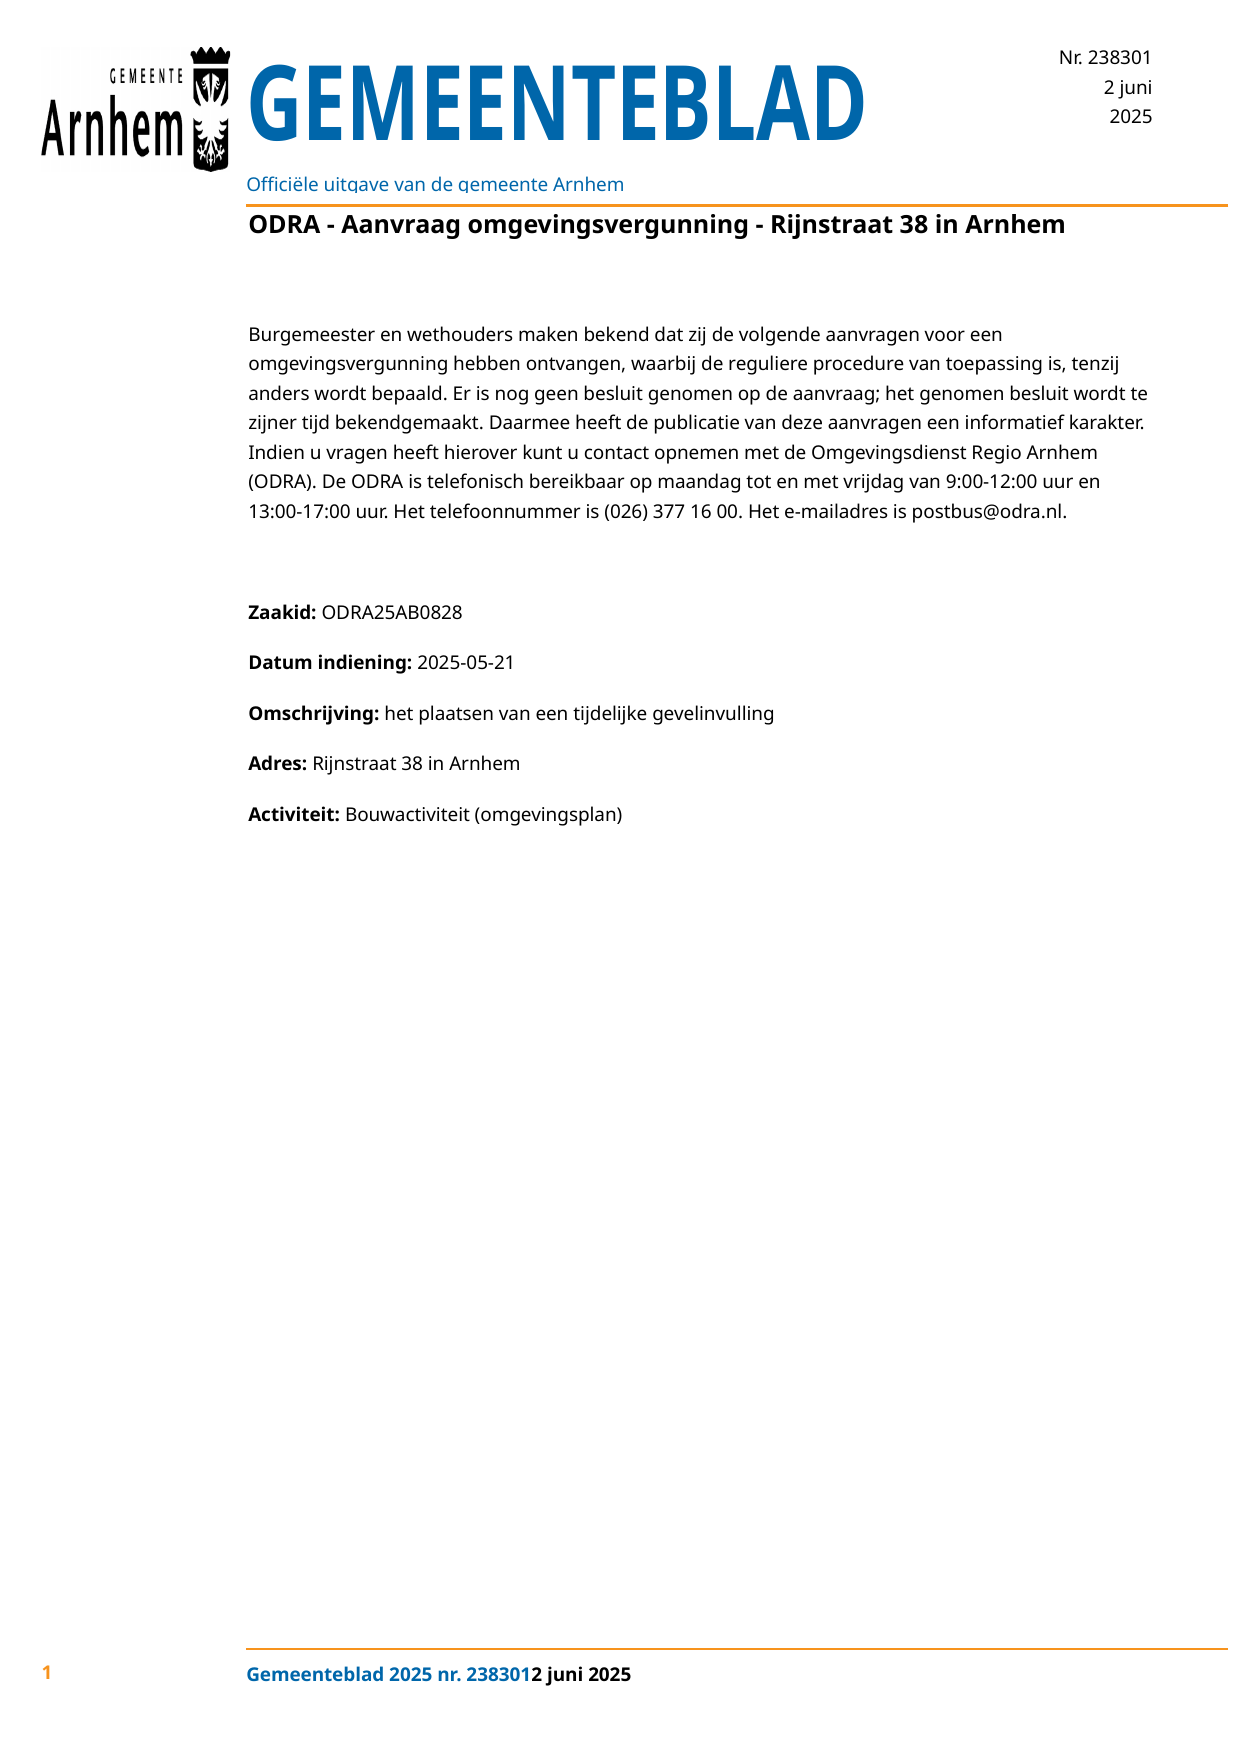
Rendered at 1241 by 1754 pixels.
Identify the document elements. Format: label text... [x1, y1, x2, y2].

text Datum indiening: 2025-05-21 [248, 649, 1152, 675]
text Adres: Rijnstraat 38 in Arnhem [248, 750, 1152, 776]
picture [41, 47, 231, 172]
text Zaakid: ODRA25AB0828 [248, 599, 1152, 625]
text Activiteit: Bouwactiviteit (omgevingsplan) [248, 801, 1152, 826]
text Omschrijving: het plaatsen van een tijdelijke gevelinvulling [248, 700, 1152, 726]
text ODRA - Aanvraag omgevingsvergunning - Rijnstraat 38 in Arnhem [248, 207, 1152, 241]
text Burgemeester en wethouders maken bekend dat zij de volgende aanvragen voor een omgevingsvergunning hebben ontvangen, waarbij de reguliere procedure van toepassing is, tenzij anders wordt bepaald. Er is nog geen besluit genomen op de aanvraag; het genomen besluit wordt te zijner tijd bekendgemaakt. Daarmee heeft de publicatie van deze aanvragen een informatief karakter. Indien u vragen heeft hierover kunt u contact opnemen met de Omgevingsdienst Regio Arnhem (ODRA). De ODRA is telefonisch bereikbaar op maandag tot en met vrijdag van 9:00-12:00 uur en 13:00-17:00 uur. Het telefoonnummer is (026) 377 16 00. Het e-mailadres is postbus@odra.nl. [248, 321, 1152, 524]
